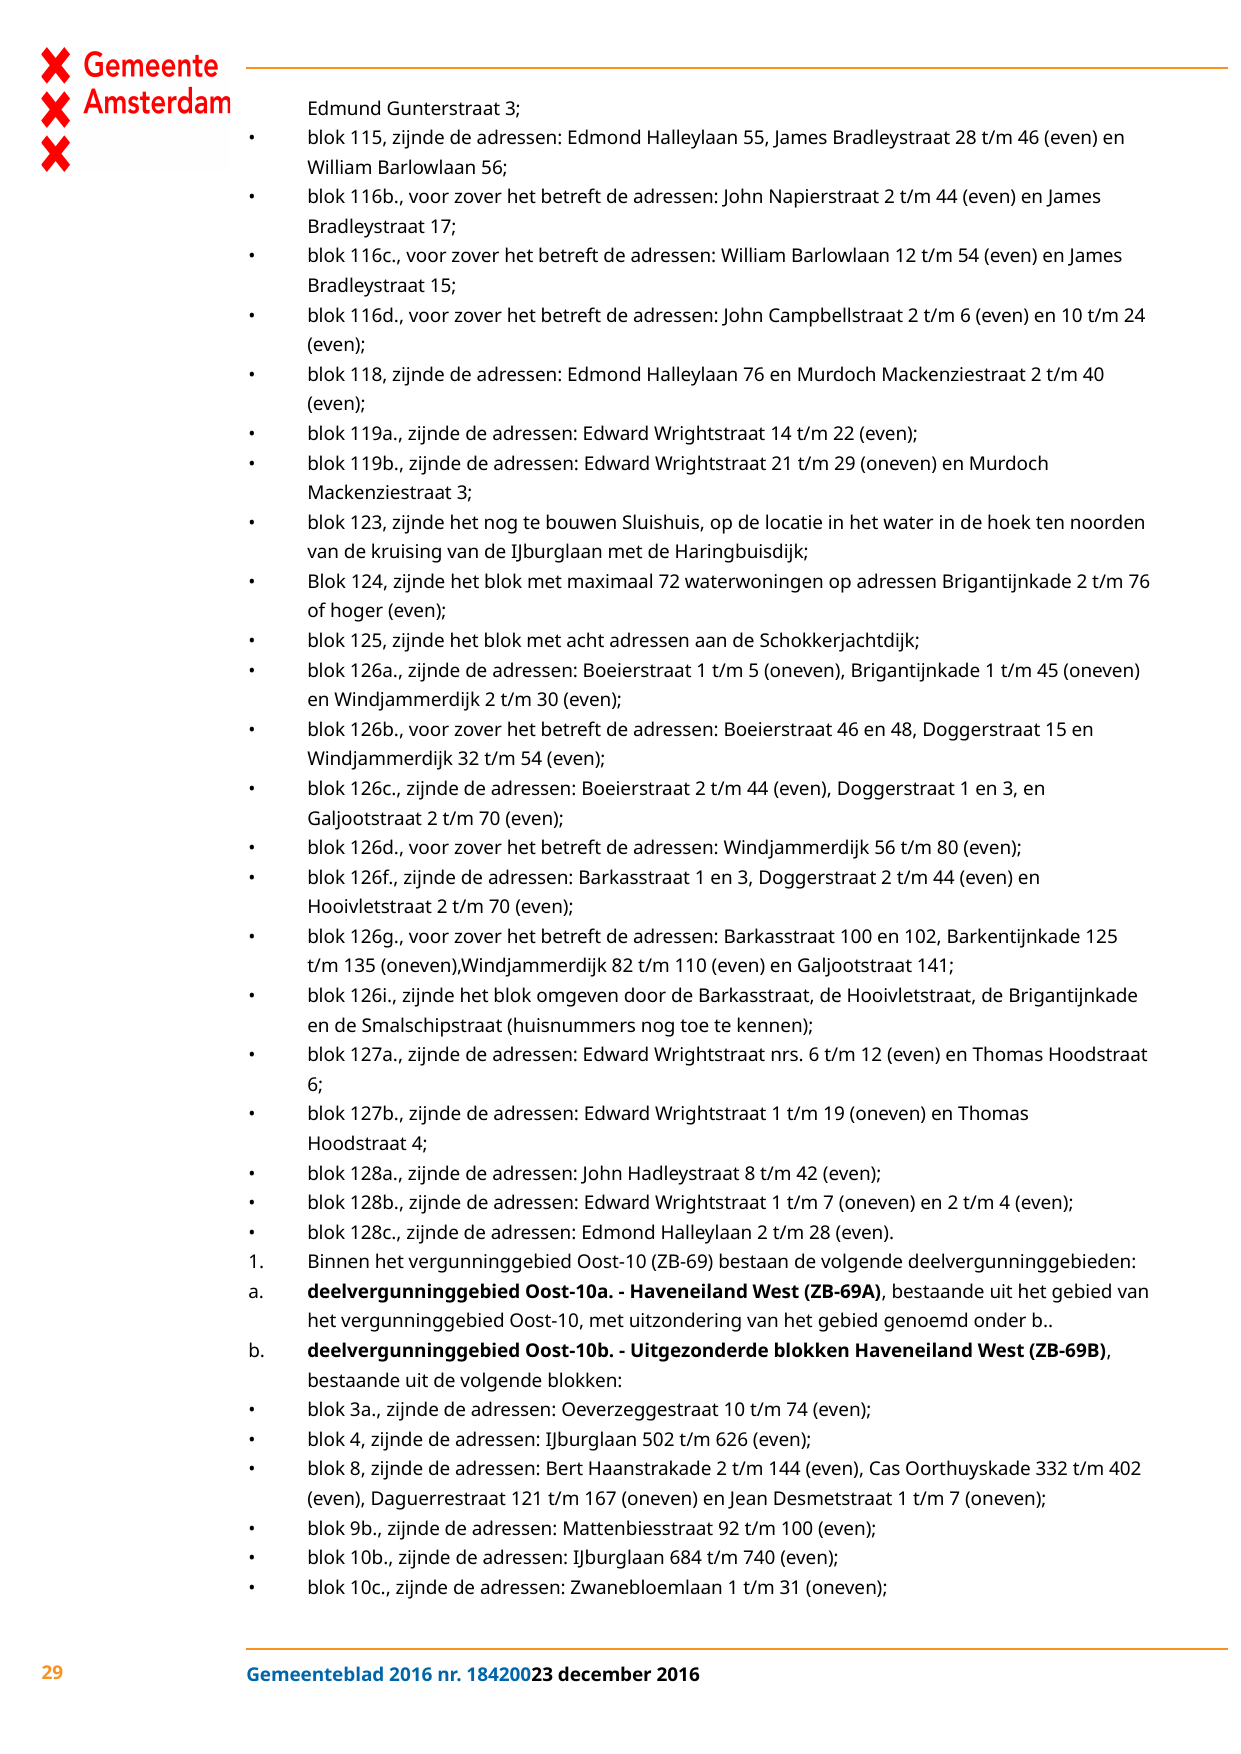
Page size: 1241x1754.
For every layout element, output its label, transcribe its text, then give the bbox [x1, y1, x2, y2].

list blok 126f., zijnde de adressen: Barkasstraat 1 en 3, Doggerstraat 2 t/m 44 (even) en Hooivletstraat 2 t/m 70 (even); [248, 864, 1152, 919]
list blok 8, zijnde de adressen: Bert Haanstrakade 2 t/m 144 (even), Cas Oorthuyskade 332 t/m 402 (even), Daguerrestraat 121 t/m 167 (oneven) en Jean Desmetstraat 1 t/m 7 (oneven); [248, 1456, 1152, 1511]
list Blok 124, zijnde het blok met maximaal 72 waterwoningen op adressen Brigantijnkade 2 t/m 76 of hoger (even); [248, 568, 1152, 623]
list blok 4, zijnde de adressen: IJburglaan 502 t/m 626 (even); [248, 1426, 1152, 1452]
list blok 9b., zijnde de adressen: Mattenbiesstraat 92 t/m 100 (even); [248, 1515, 1152, 1541]
list blok 128a., zijnde de adressen: John Hadleystraat 8 t/m 42 (even); [248, 1160, 1152, 1186]
list blok 10b., zijnde de adressen: IJburglaan 684 t/m 740 (even); [248, 1544, 1152, 1570]
list deelvergunninggebied Oost-10b. - Uitgezonderde blokken Haveneiland West (ZB-69B), bestaande uit de volgende blokken: [248, 1337, 1152, 1393]
list blok 126d., voor zover het betreft de adressen: Windjammerdijk 56 t/m 80 (even); [248, 834, 1152, 860]
list blok 126a., zijnde de adressen: Boeierstraat 1 t/m 5 (oneven), Brigantijnkade 1 t/m 45 (oneven) en Windjammerdijk 2 t/m 30 (even); [248, 657, 1152, 712]
list blok 118, zijnde de adressen: Edmond Halleylaan 76 en Murdoch Mackenziestraat 2 t/m 40 (even); [248, 361, 1152, 416]
list blok 128c., zijnde de adressen: Edmond Halleylaan 2 t/m 28 (even). [248, 1219, 1152, 1245]
list blok 3a., zijnde de adressen: Oeverzeggestraat 10 t/m 74 (even); [248, 1396, 1152, 1422]
list blok 10c., zijnde de adressen: Zwanebloemlaan 1 t/m 31 (oneven); [248, 1574, 1152, 1600]
list blok 115, zijnde de adressen: Edmond Halleylaan 55, James Bradleystraat 28 t/m 46 (even) en William Barlowlaan 56; [248, 124, 1152, 180]
list blok 128b., zijnde de adressen: Edward Wrightstraat 1 t/m 7 (oneven) en 2 t/m 4 (even); [248, 1189, 1152, 1215]
list blok 119b., zijnde de adressen: Edward Wrightstraat 21 t/m 29 (oneven) en Murdoch Mackenziestraat 3; [248, 450, 1152, 505]
list blok 125, zijnde het blok met acht adressen aan de Schokkerjachtdijk; [248, 627, 1152, 653]
list Binnen het vergunninggebied Oost-10 (ZB-69) bestaan de volgende deelvergunninggebieden: [248, 1248, 1152, 1274]
list Edmund Gunterstraat 3; [248, 95, 1152, 121]
list deelvergunninggebied Oost-10a. - Haveneiland West (ZB-69A), bestaande uit het gebied van het vergunninggebied Oost-10, met uitzondering van het gebied genoemd onder b.. [248, 1278, 1152, 1333]
list blok 123, zijnde het nog te bouwen Sluishuis, op de locatie in het water in de hoek ten noorden van de kruising van de IJburglaan met de Haringbuisdijk; [248, 509, 1152, 564]
list blok 126g., voor zover het betreft de adressen: Barkasstraat 100 en 102, Barkentijnkade 125 t/m 135 (oneven),Windjammerdijk 82 t/m 110 (even) en Galjootstraat 141; [248, 923, 1152, 978]
list blok 119a., zijnde de adressen: Edward Wrightstraat 14 t/m 22 (even); [248, 420, 1152, 446]
list blok 116d., voor zover het betreft de adressen: John Campbellstraat 2 t/m 6 (even) en 10 t/m 24 (even); [248, 302, 1152, 357]
list blok 127a., zijnde de adressen: Edward Wrightstraat nrs. 6 t/m 12 (even) en Thomas Hoodstraat 6; [248, 1041, 1152, 1097]
list blok 126c., zijnde de adressen: Boeierstraat 2 t/m 44 (even), Doggerstraat 1 en 3, en Galjootstraat 2 t/m 70 (even); [248, 775, 1152, 831]
list blok 126i., zijnde het blok omgeven door de Barkasstraat, de Hooivletstraat, de Brigantijnkade en de Smalschipstraat (huisnummers nog toe te kennen); [248, 982, 1152, 1038]
picture [41, 47, 231, 172]
list blok 116b., voor zover het betreft de adressen: John Napierstraat 2 t/m 44 (even) en James Bradleystraat 17; [248, 183, 1152, 239]
list blok 116c., voor zover het betreft de adressen: William Barlowlaan 12 t/m 54 (even) en James Bradleystraat 15; [248, 243, 1152, 298]
list blok 126b., voor zover het betreft de adressen: Boeierstraat 46 en 48, Doggerstraat 15 en Windjammerdijk 32 t/m 54 (even); [248, 716, 1152, 771]
list blok 127b., zijnde de adressen: Edward Wrightstraat 1 t/m 19 (oneven) en Thomas Hoodstraat 4; [248, 1101, 1152, 1156]
